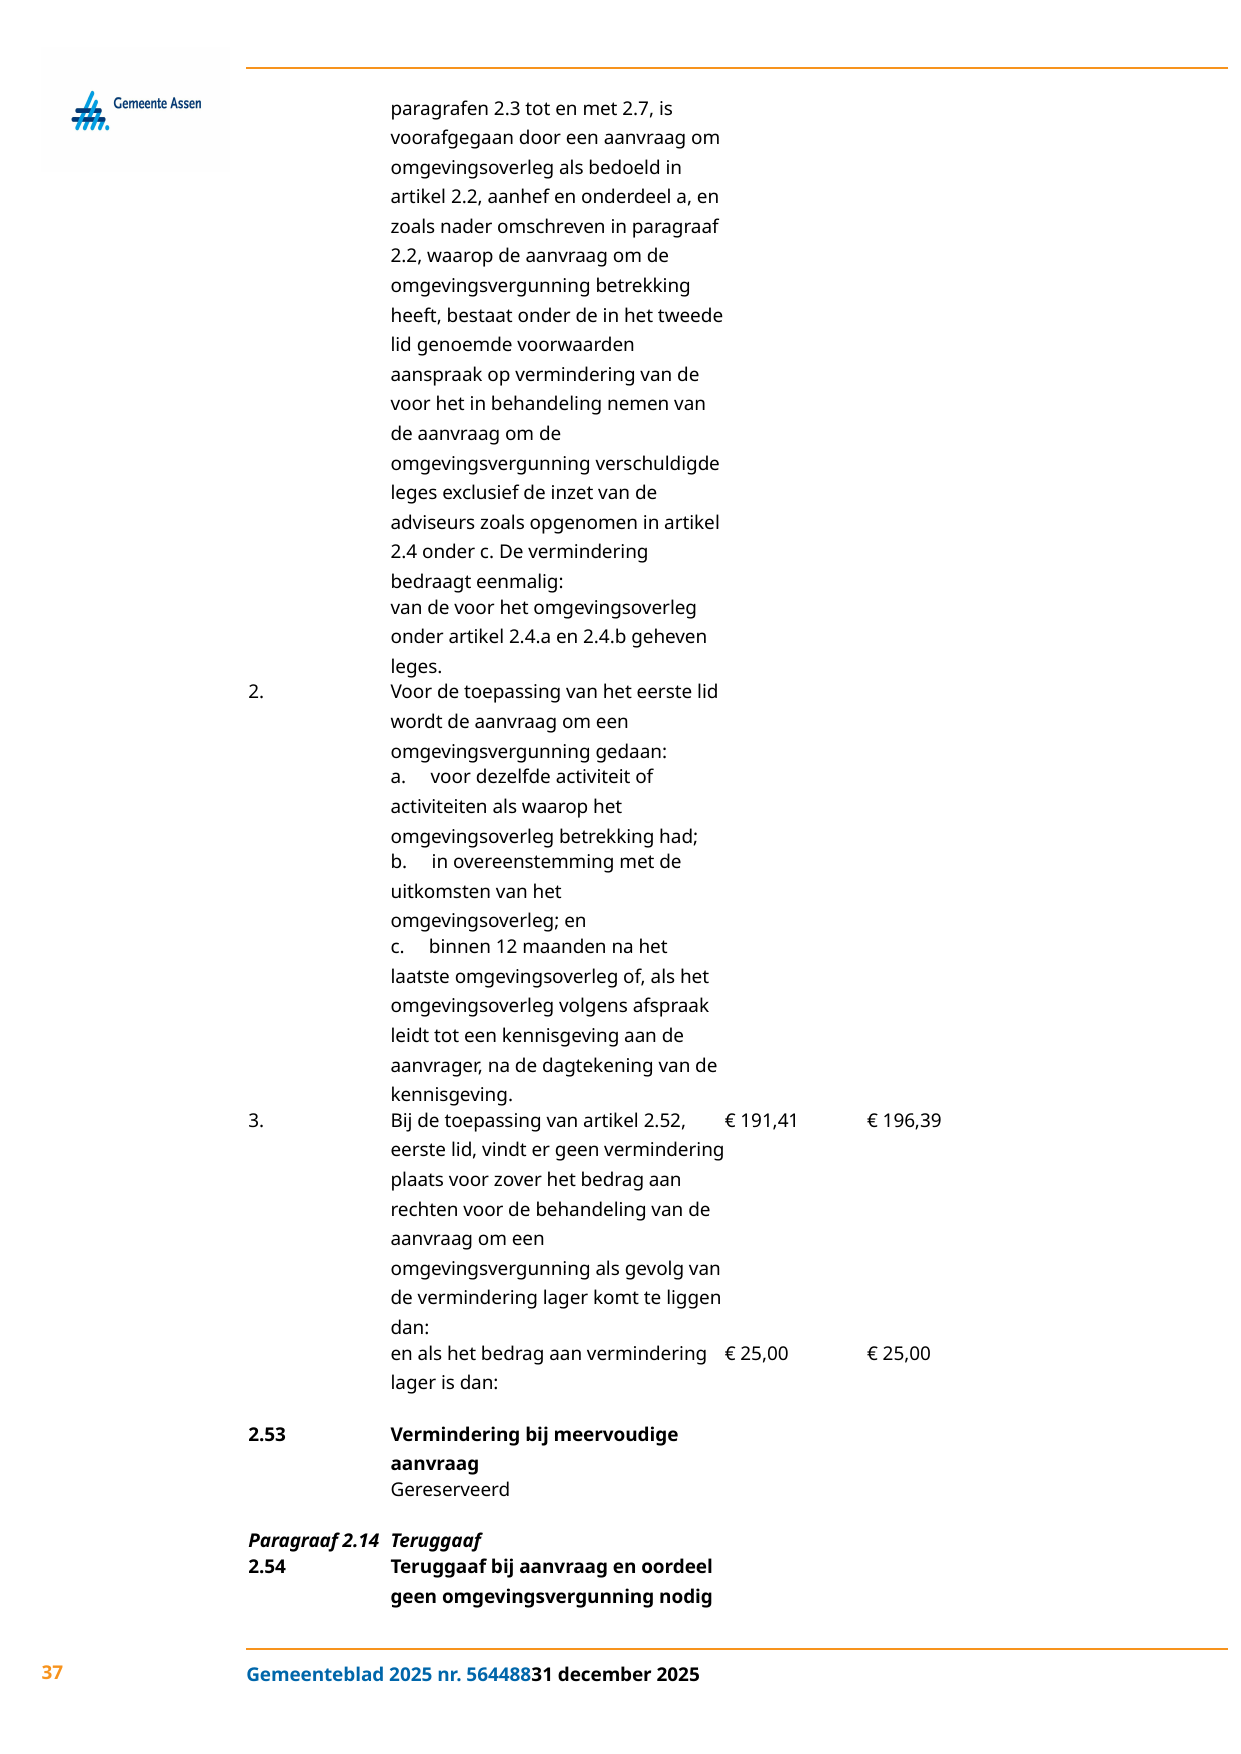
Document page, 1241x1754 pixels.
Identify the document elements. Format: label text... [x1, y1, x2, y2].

table_cell [1009, 849, 1152, 933]
table_cell [867, 1476, 1009, 1502]
table_cell [867, 849, 1009, 933]
table_cell [1009, 1340, 1152, 1395]
table_cell a. voor dezelfde activiteit of activiteiten als waarop het omgevingsoverleg betrekking had; [390, 764, 724, 848]
table_cell 2.53 [248, 1421, 390, 1476]
table_cell [1009, 1528, 1152, 1553]
table_cell [867, 679, 1009, 764]
table_cell [867, 1528, 1009, 1553]
table_cell 2.54 [248, 1554, 390, 1609]
table_cell [725, 1502, 867, 1528]
table_cell [725, 594, 867, 679]
table_cell [248, 934, 390, 1107]
table_cell [725, 849, 867, 933]
table_cell [867, 934, 1009, 1107]
table_cell [248, 594, 390, 679]
table_cell van de voor het omgevingsoverleg onder artikel 2.4.a en 2.4.b geheven leges. [390, 594, 724, 679]
table_cell [867, 1421, 1009, 1476]
table_cell Teruggaaf [390, 1528, 724, 1553]
table_cell b. in overeenstemming met de uitkomsten van het omgevingsoverleg; en [390, 849, 724, 933]
table_cell [725, 1554, 867, 1609]
table_cell [1009, 1395, 1152, 1421]
table_cell [1009, 1421, 1152, 1476]
table_cell [248, 1340, 390, 1395]
table_cell [867, 1395, 1009, 1421]
picture [41, 47, 231, 172]
table_cell [867, 764, 1009, 848]
table_cell [390, 1502, 724, 1528]
table_cell [1009, 594, 1152, 679]
table_cell [725, 679, 867, 764]
table_cell 2. [248, 679, 390, 764]
table_cell [725, 934, 867, 1107]
table_cell [1009, 95, 1152, 594]
table_cell [1009, 1476, 1152, 1502]
table_cell [248, 95, 390, 594]
table_cell c. binnen 12 maanden na het laatste omgevingsoverleg of, als het omgevingsoverleg volgens afspraak leidt tot een kennisgeving aan de aanvrager, na de dagtekening van de kennisgeving. [390, 934, 724, 1107]
table_cell 3. [248, 1107, 390, 1340]
table_cell [725, 764, 867, 848]
table_cell [725, 1476, 867, 1502]
table_cell [248, 1476, 390, 1502]
table_cell [867, 95, 1009, 594]
table_cell [1009, 764, 1152, 848]
table_cell [725, 1395, 867, 1421]
table_cell [725, 1421, 867, 1476]
table_cell en als het bedrag aan vermindering lager is dan: [390, 1340, 724, 1395]
table_cell [725, 95, 867, 594]
table_cell [1009, 1502, 1152, 1528]
table_cell [1009, 1554, 1152, 1609]
table_cell Paragraaf 2.14 [248, 1528, 390, 1553]
table_cell Vermindering bij meervoudige aanvraag [390, 1421, 724, 1476]
table_cell [1009, 1107, 1152, 1340]
table_cell [725, 1528, 867, 1553]
table_cell € 25,00 [725, 1340, 867, 1395]
table_cell € 25,00 [867, 1340, 1009, 1395]
table_cell [390, 1395, 724, 1421]
table_cell [867, 1554, 1009, 1609]
table_cell [248, 849, 390, 933]
table_cell [248, 1502, 390, 1528]
table_cell Voor de toepassing van het eerste lid wordt de aanvraag om een omgevingsvergunning gedaan: [390, 679, 724, 764]
table_cell [248, 764, 390, 848]
table_cell Gereserveerd [390, 1476, 724, 1502]
table_cell [248, 1395, 390, 1421]
table_cell Bij de toepassing van artikel 2.52, eerste lid, vindt er geen vermindering plaats voor zover het bedrag aan rechten voor de behandeling van de aanvraag om een omgevingsvergunning als gevolg van de vermindering lager komt te liggen dan: [390, 1107, 724, 1340]
table_cell [867, 1502, 1009, 1528]
table_cell paragrafen 2.3 tot en met 2.7, is voorafgegaan door een aanvraag om omgevingsoverleg als bedoeld in artikel 2.2, aanhef en onderdeel a, en zoals nader omschreven in paragraaf 2.2, waarop de aanvraag om de omgevingsvergunning betrekking heeft, bestaat onder de in het tweede lid genoemde voorwaarden aanspraak op vermindering van de voor het in behandeling nemen van de aanvraag om de omgevingsvergunning verschuldigde leges exclusief de inzet van de adviseurs zoals opgenomen in artikel 2.4 onder c. De vermindering bedraagt eenmalig: [390, 95, 724, 594]
table_cell Teruggaaf bij aanvraag en oordeel geen omgevingsvergunning nodig [390, 1554, 724, 1609]
table_cell [1009, 679, 1152, 764]
table_cell [867, 594, 1009, 679]
table_cell € 196,39 [867, 1107, 1009, 1340]
table_cell [1009, 934, 1152, 1107]
table_cell € 191,41 [725, 1107, 867, 1340]
